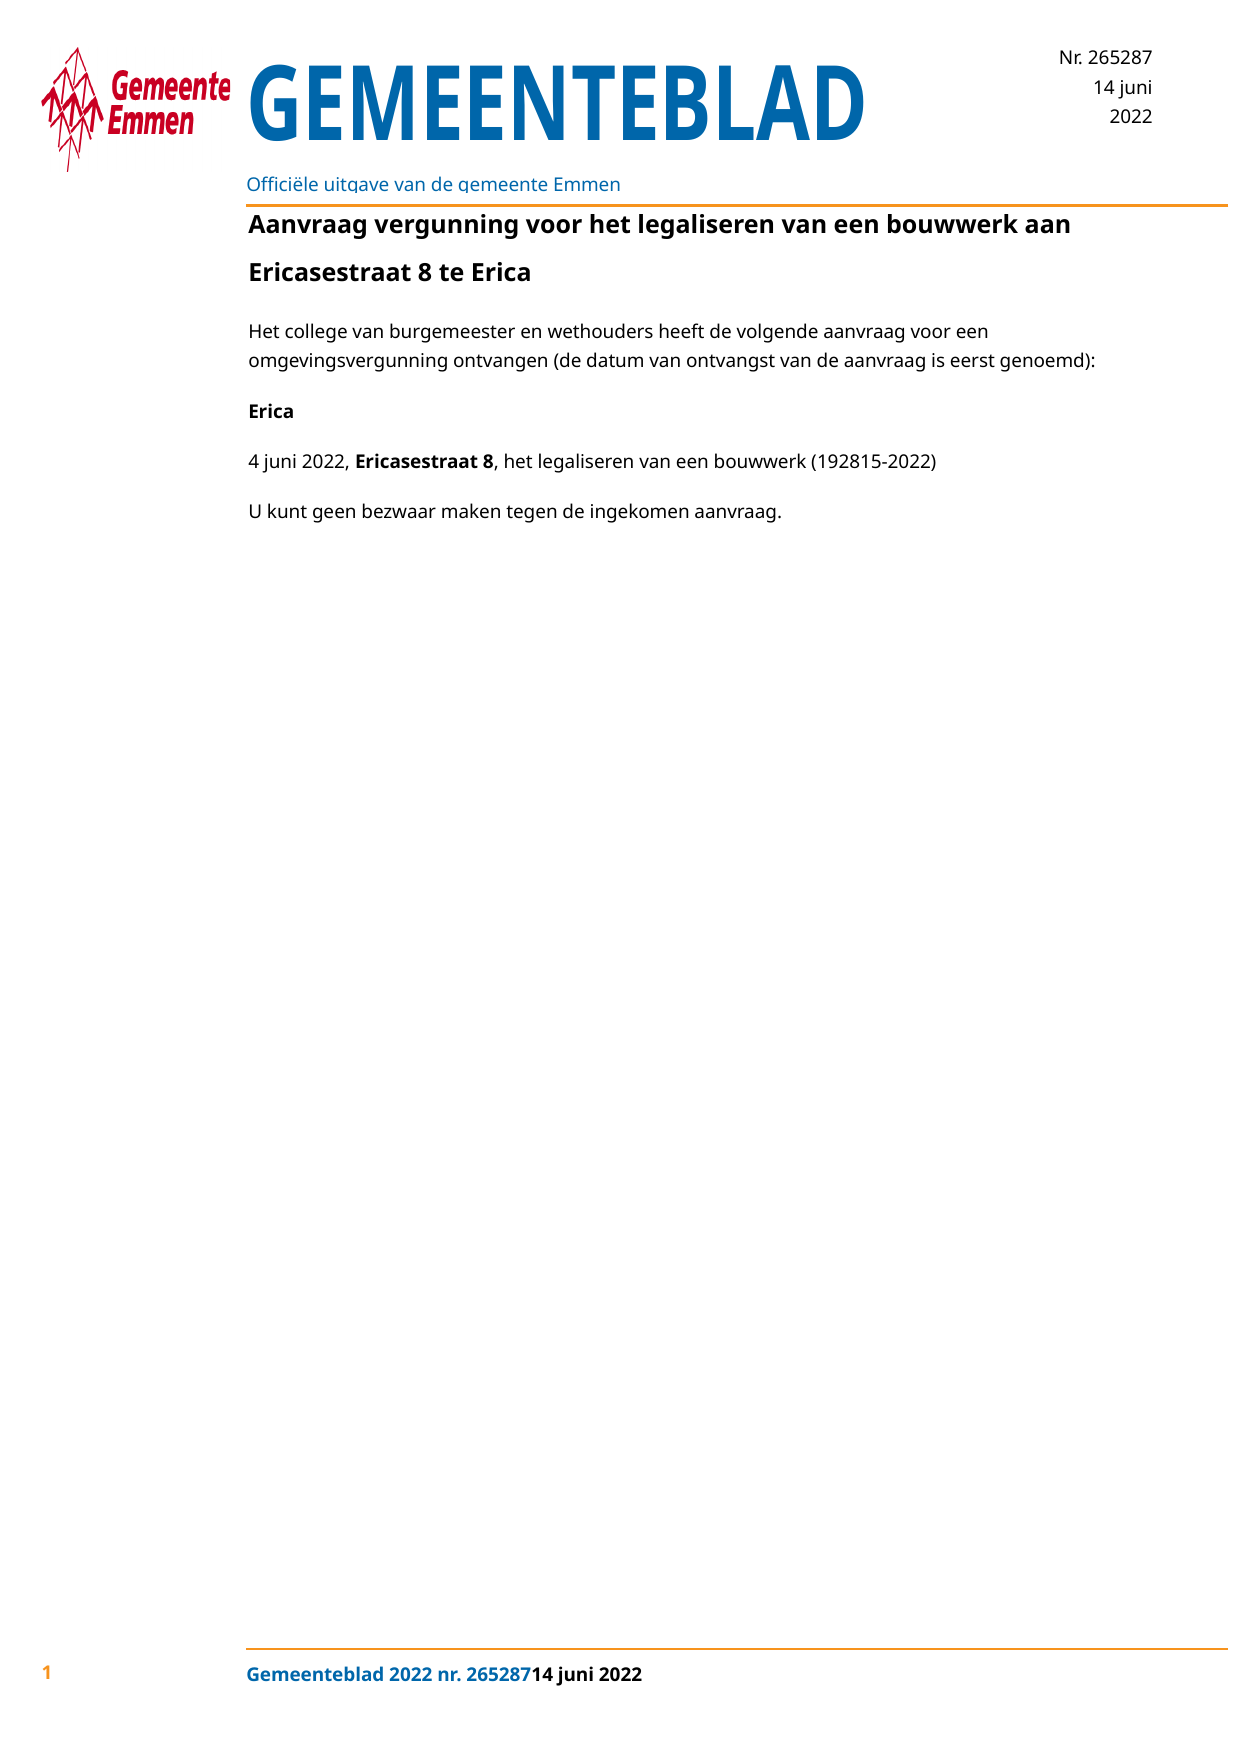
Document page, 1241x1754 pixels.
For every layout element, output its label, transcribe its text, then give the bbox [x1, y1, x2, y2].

text U kunt geen bezwaar maken tegen de ingekomen aanvraag. [248, 499, 1152, 524]
picture [41, 47, 231, 172]
text Erica [248, 398, 1152, 424]
text Het college van burgemeester en wethouders heeft de volgende aanvraag voor een omgevingsvergunning ontvangen (de datum van ontvangst van de aanvraag is eerst genoemd): [248, 318, 1152, 373]
text Aanvraag vergunning voor het legaliseren van een bouwwerk aan Ericasestraat 8 te Erica [248, 207, 1152, 288]
text 4 juni 2022, Ericasestraat 8, het legaliseren van een bouwwerk (192815-2022) [248, 448, 1152, 474]
